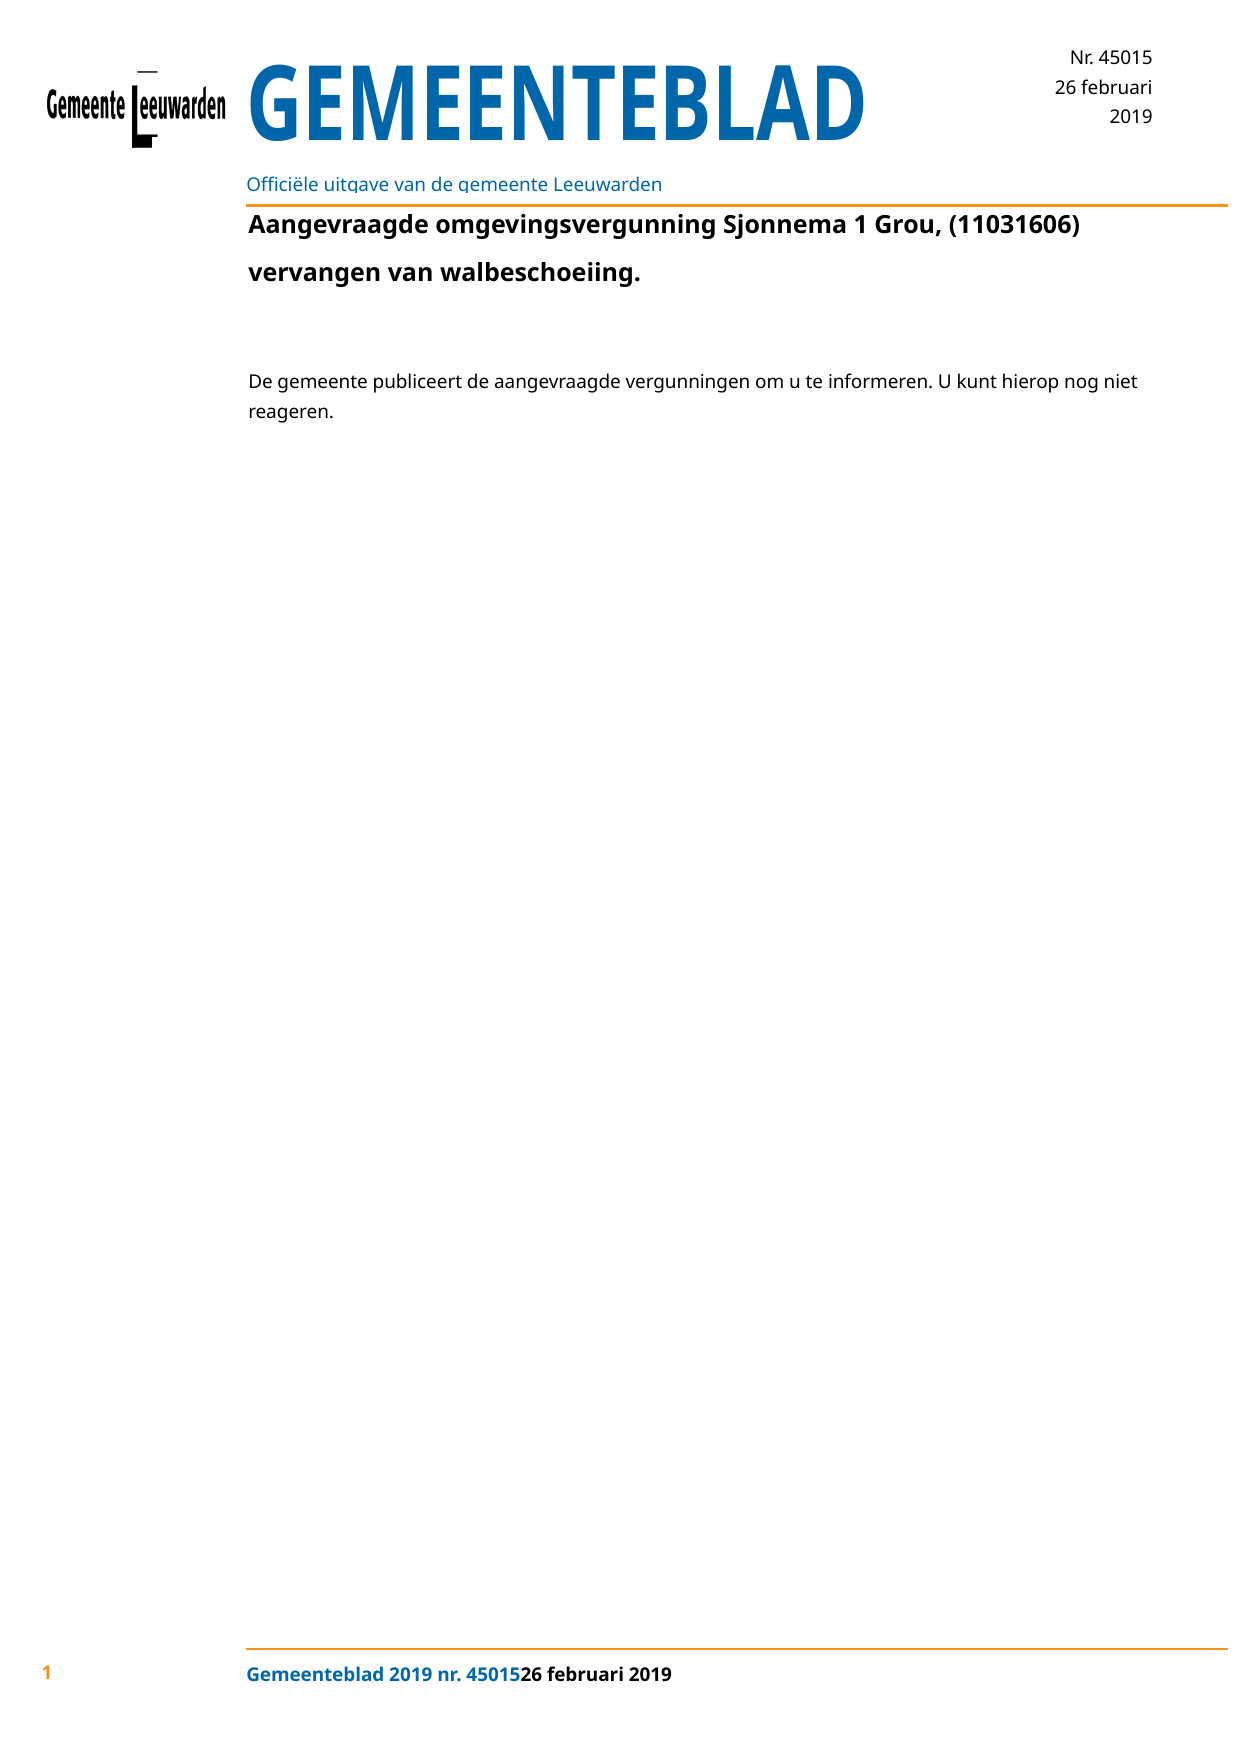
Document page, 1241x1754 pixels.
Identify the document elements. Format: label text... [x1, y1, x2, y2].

picture [41, 47, 231, 172]
text Aangevraagde omgevingsvergunning Sjonnema 1 Grou, (11031606) vervangen van walbeschoeiing. [248, 207, 1152, 288]
text De gemeente publiceert de aangevraagde vergunningen om u te informeren. U kunt hierop nog niet reageren. [248, 368, 1152, 424]
